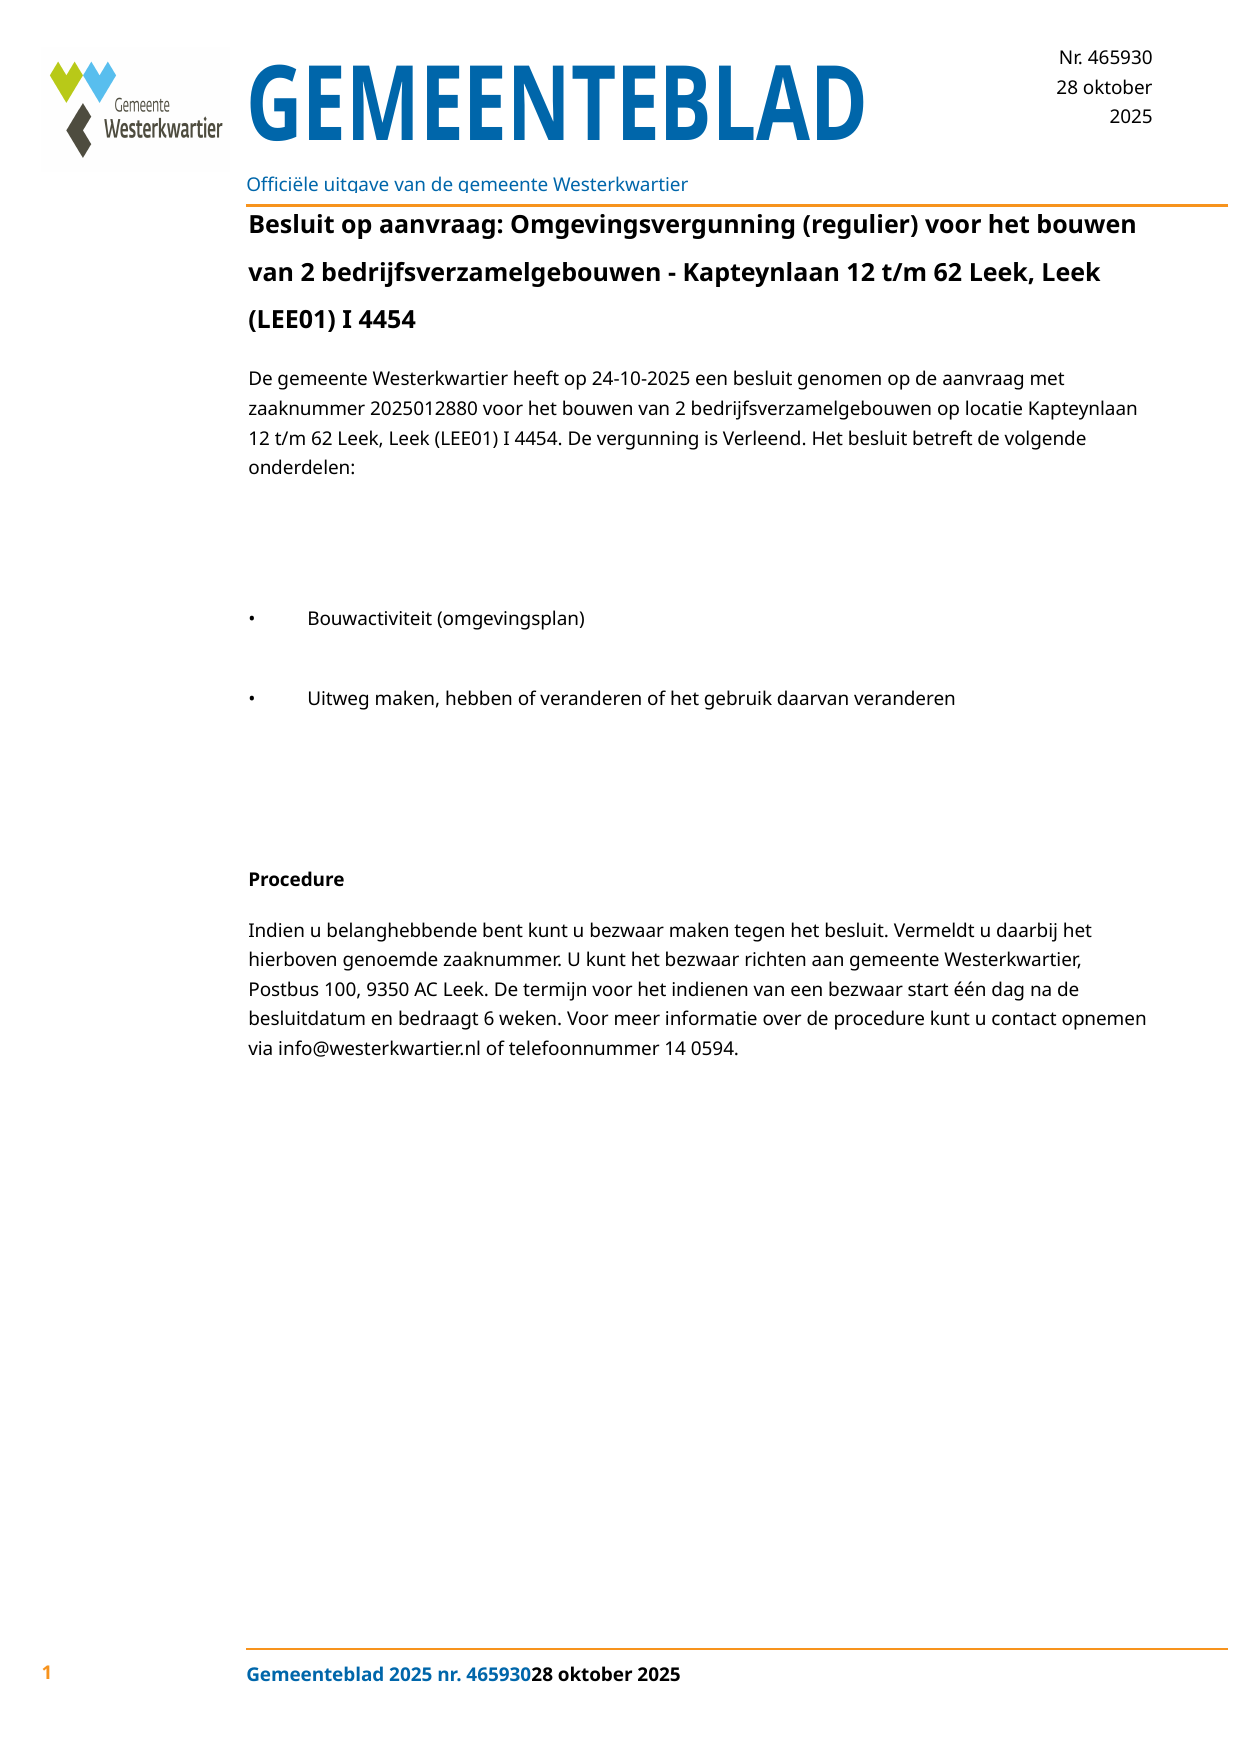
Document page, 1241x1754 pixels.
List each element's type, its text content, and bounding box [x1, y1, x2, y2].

text Besluit op aanvraag: Omgevingsvergunning (regulier) voor het bouwen van 2 bedrijfsverzamelgebouwen - Kapteynlaan 12 t/m 62 Leek, Leek (LEE01) I 4454 [248, 207, 1152, 336]
picture [41, 47, 231, 172]
text Procedure [248, 866, 1152, 892]
list Bouwactiviteit (omgevingsplan) [248, 606, 1152, 631]
text De gemeente Westerkwartier heeft op 24-10-2025 een besluit genomen op de aanvraag met zaaknummer 2025012880 voor het bouwen van 2 bedrijfsverzamelgebouwen op locatie Kapteynlaan 12 t/m 62 Leek, Leek (LEE01) I 4454. De vergunning is Verleend. Het besluit betreft de volgende onderdelen: [248, 366, 1152, 480]
list Uitweg maken, hebben of veranderen of het gebruik daarvan veranderen [248, 686, 1152, 711]
text Indien u belanghebbende bent kunt u bezwaar maken tegen het besluit. Vermeldt u daarbij het hierboven genoemde zaaknummer. U kunt het bezwaar richten aan gemeente Westerkwartier, Postbus 100, 9350 AC Leek. De termijn voor het indienen van een bezwaar start één dag na de besluitdatum en bedraagt 6 weken. Voor meer informatie over de procedure kunt u contact opnemen via info@westerkwartier.nl of telefoonnummer 14 0594. [248, 917, 1152, 1061]
